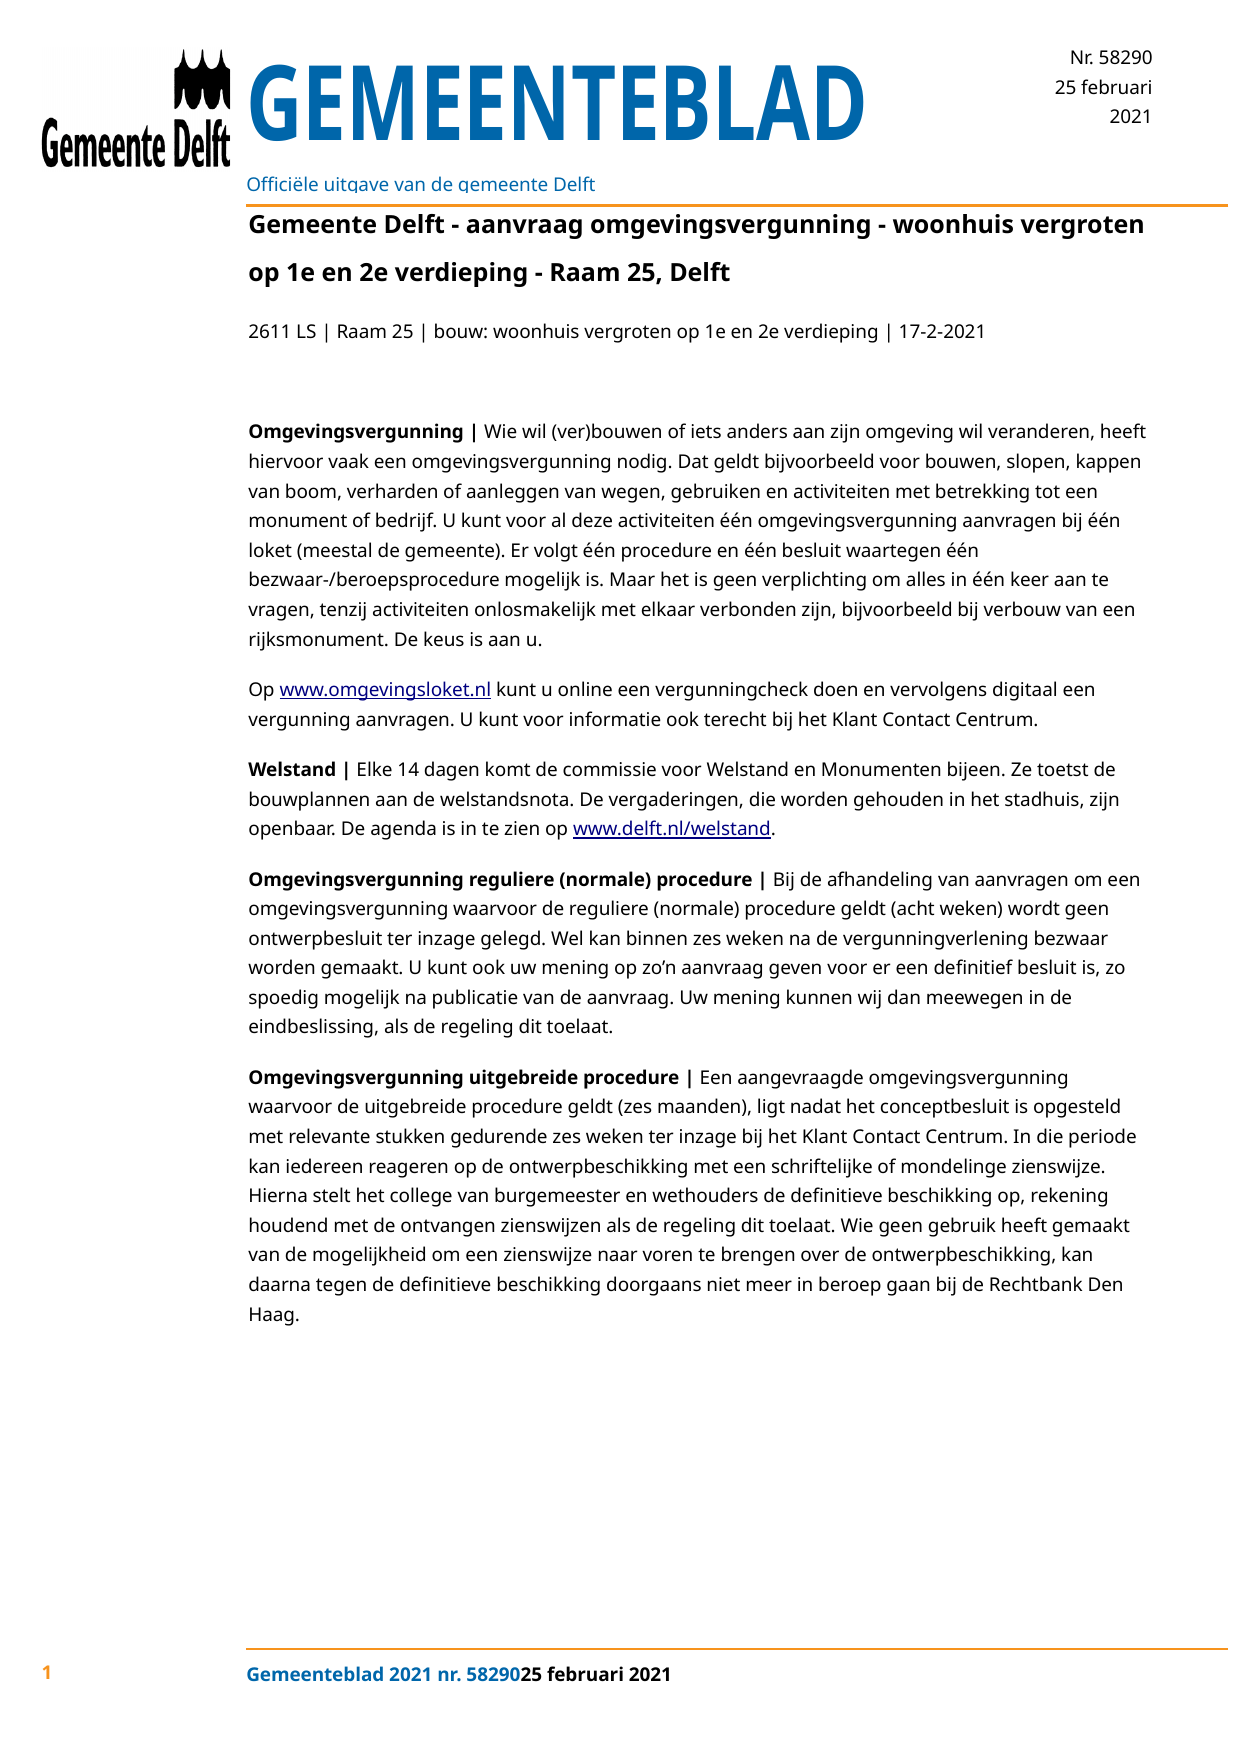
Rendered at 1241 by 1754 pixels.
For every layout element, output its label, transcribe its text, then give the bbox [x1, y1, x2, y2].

text Welstand | Elke 14 dagen komt de commissie voor Welstand en Monumenten bijeen. Ze toetst de bouwplannen aan de welstandsnota. De vergaderingen, die worden gehouden in het stadhuis, zijn openbaar. De agenda is in te zien op www.delft.nl/welstand. [248, 756, 1152, 841]
text Omgevingsvergunning reguliere (normale) procedure | Bij de afhandeling van aanvragen om een omgevingsvergunning waarvoor de reguliere (normale) procedure geldt (acht weken) wordt geen ontwerpbesluit ter inzage gelegd. Wel kan binnen zes weken na de vergunningverlening bezwaar worden gemaakt. U kunt ook uw mening op zo’n aanvraag geven voor er een definitief besluit is, zo spoedig mogelijk na publicatie van de aanvraag. Uw mening kunnen wij dan meewegen in de eindbeslissing, als de regeling dit toelaat. [248, 866, 1152, 1039]
text Omgevingsvergunning | Wie wil (ver)bouwen of iets anders aan zijn omgeving wil veranderen, heeft hiervoor vaak een omgevingsvergunning nodig. Dat geldt bijvoorbeeld voor bouwen, slopen, kappen van boom, verharden of aanleggen van wegen, gebruiken en activiteiten met betrekking tot een monument of bedrijf. U kunt voor al deze activiteiten één omgevingsvergunning aanvragen bij één loket (meestal de gemeente). Er volgt één procedure en één besluit waartegen één bezwaar-/beroepsprocedure mogelijk is. Maar het is geen verplichting om alles in één keer aan te vragen, tenzij activiteiten onlosmakelijk met elkaar verbonden zijn, bijvoorbeeld bij verbouw van een rijksmonument. De keus is aan u. [248, 419, 1152, 652]
text Omgevingsvergunning uitgebreide procedure | Een aangevraagde omgevingsvergunning waarvoor de uitgebreide procedure geldt (zes maanden), ligt nadat het conceptbesluit is opgesteld met relevante stukken gedurende zes weken ter inzage bij het Klant Contact Centrum. In die periode kan iedereen reageren op de ontwerpbeschikking met een schriftelijke of mondelinge zienswijze. Hierna stelt het college van burgemeester en wethouders de definitieve beschikking op, rekening houdend met de ontvangen zienswijzen als de regeling dit toelaat. Wie geen gebruik heeft gemaakt van de mogelijkheid om een zienswijze naar voren te brengen over de ontwerpbeschikking, kan daarna tegen de definitieve beschikking doorgaans niet meer in beroep gaan bij de Rechtbank Den Haag. [248, 1064, 1152, 1327]
text 2611 LS | Raam 25 | bouw: woonhuis vergroten op 1e en 2e verdieping | 17-2-2021 [248, 318, 1152, 344]
text Op www.omgevingsloket.nl kunt u online een vergunningcheck doen en vervolgens digitaal een vergunning aanvragen. U kunt voor informatie ook terecht bij het Klant Contact Centrum. [248, 676, 1152, 732]
text Gemeente Delft - aanvraag omgevingsvergunning - woonhuis vergroten op 1e en 2e verdieping - Raam 25, Delft [248, 207, 1152, 288]
picture [41, 47, 231, 172]
